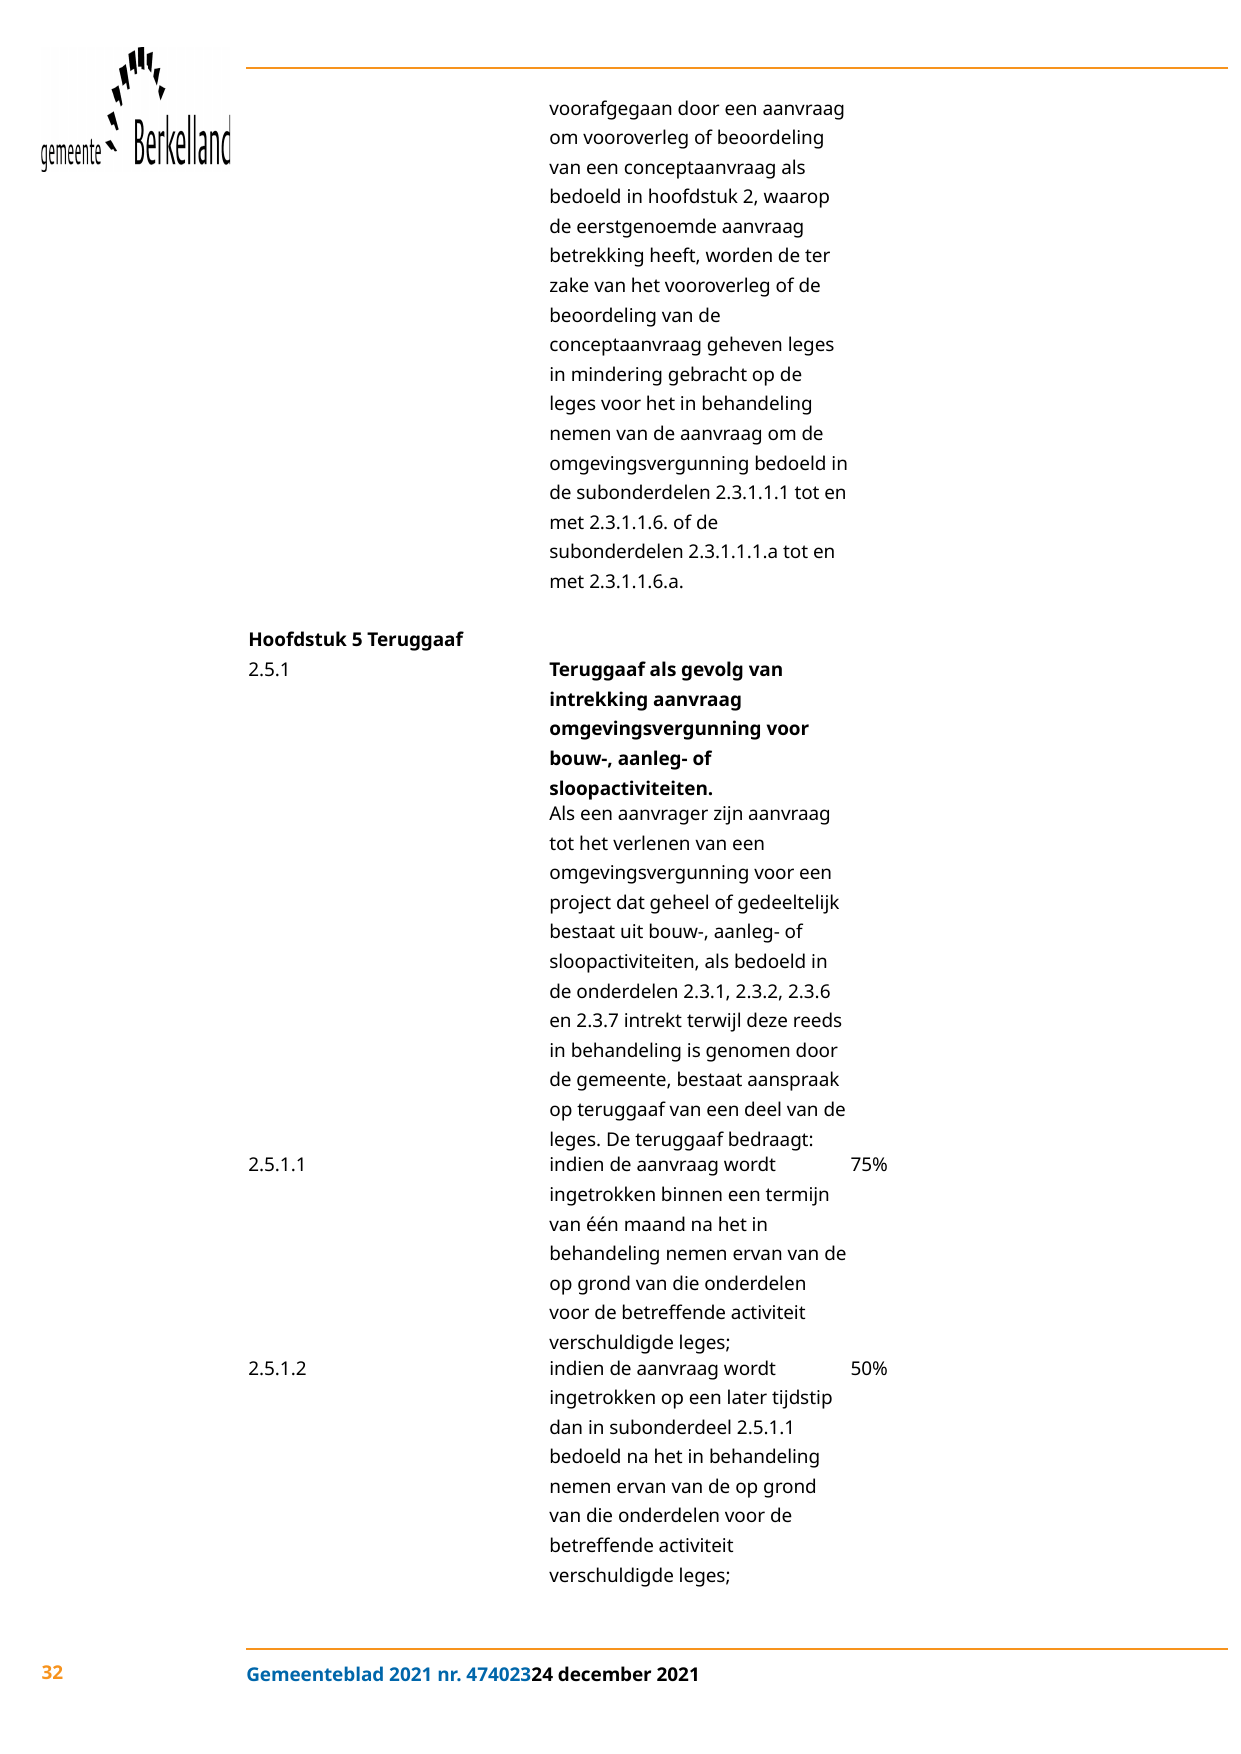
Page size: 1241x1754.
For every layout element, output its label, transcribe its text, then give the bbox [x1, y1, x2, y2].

table_cell 2.5.1.2 [248, 1355, 549, 1588]
table_header Teruggaaf als gevolg van intrekking aanvraag omgevingsvergunning voor bouw-, aanleg- of sloopactiviteiten. [549, 656, 850, 800]
table_header voorafgegaan door een aanvraag om vooroverleg of beoordeling van een conceptaanvraag als bedoeld in hoofdstuk 2, waarop de eerstgenoemde aanvraag betrekking heeft, worden de ter zake van het vooroverleg of de beoordeling van de conceptaanvraag geheven leges in mindering gebracht op de leges voor het in behandeling nemen van de aanvraag om de omgevingsvergunning bedoeld in de subonderdelen 2.3.1.1.1 tot en met 2.3.1.1.6. of de subonderdelen 2.3.1.1.1.a tot en met 2.3.1.1.6.a. [549, 95, 850, 594]
table_header [850, 656, 1152, 800]
table_header [248, 95, 549, 594]
table_cell Als een aanvrager zijn aanvraag tot het verlenen van een omgevingsvergunning voor een project dat geheel of gedeeltelijk bestaat uit bouw-, aanleg- of sloopactiviteiten, als bedoeld in de onderdelen 2.3.1, 2.3.2, 2.3.6 en 2.3.7 intrekt terwijl deze reeds in behandeling is genomen door de gemeente, bestaat aanspraak op teruggaaf van een deel van de leges. De teruggaaf bedraagt: [549, 800, 850, 1152]
picture [41, 47, 231, 172]
table_header 2.5.1 [248, 656, 549, 1152]
table_cell indien de aanvraag wordt ingetrokken op een later tijdstip dan in subonderdeel 2.5.1.1 bedoeld na het in behandeling nemen ervan van de op grond van die onderdelen voor de betreffende activiteit verschuldigde leges; [549, 1355, 850, 1588]
text Hoofdstuk 5 Teruggaaf [248, 627, 1152, 652]
table_cell indien de aanvraag wordt ingetrokken binnen een termijn van één maand na het in behandeling nemen ervan van de op grond van die onderdelen voor de betreffende activiteit verschuldigde leges; [549, 1152, 850, 1355]
table_cell 75% [850, 1152, 1152, 1355]
table_cell 50% [850, 1355, 1152, 1588]
table_header [850, 95, 1152, 594]
table_cell [850, 800, 1152, 1152]
table_cell 2.5.1.1 [248, 1152, 549, 1355]
